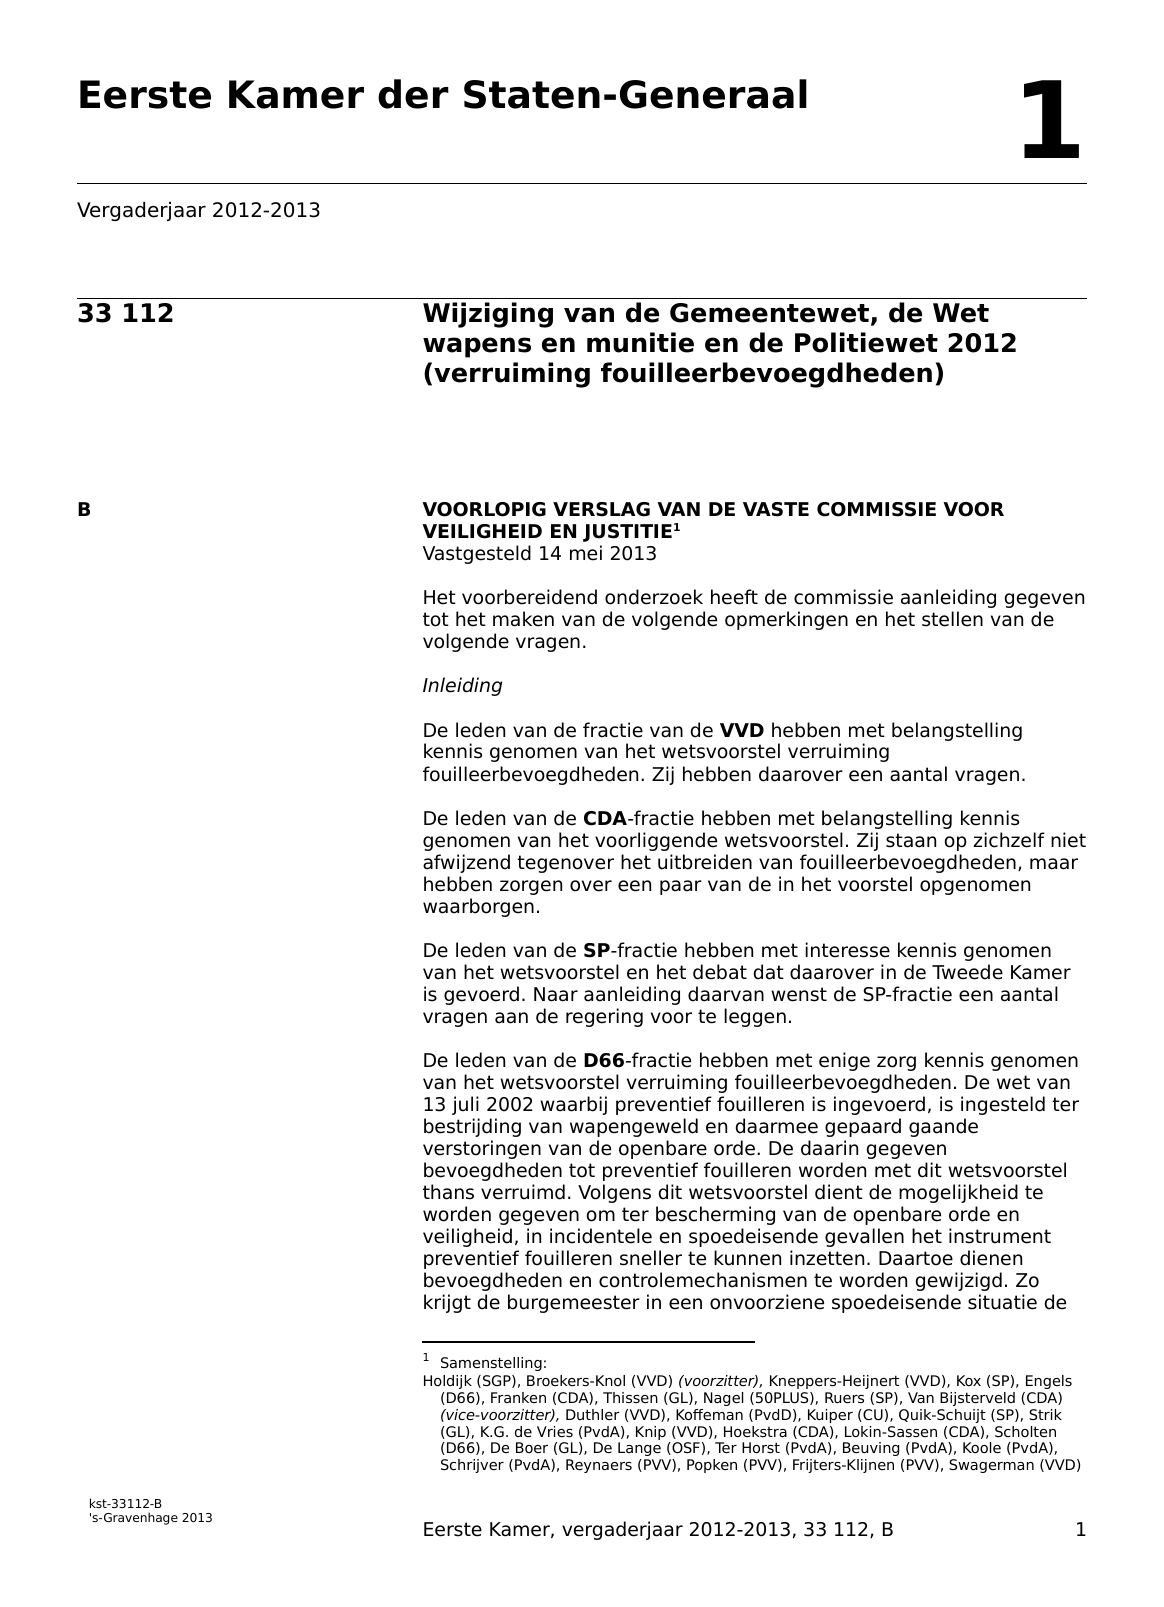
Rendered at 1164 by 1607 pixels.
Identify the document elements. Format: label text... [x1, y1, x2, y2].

subtitle B VOORLOPIG VERSLAG VAN DE VASTE COMMISSIE VOOR VEILIGHEID EN JUSTITIE [77, 499, 1087, 543]
text kst-33112-B [88, 1497, 323, 1511]
text De leden van de D66-fractie hebben met enige zorg kennis genomen van het wetsvoorstel verruiming fouilleerbevoegdheden. De wet van 13 juli 2002 waarbij preventief fouilleren is ingevoerd, is ingesteld ter bestrijding van wapengeweld en daarmee gepaard gaande verstoringen van de openbare orde. De daarin gegeven bevoegdheden tot preventief fouilleren worden met dit wetsvoorstel thans verruimd. Volgens dit wetsvoorstel dient de mogelijkheid te worden gegeven om ter bescherming van de openbare orde en veiligheid, in incidentele en spoedeisende gevallen het instrument preventief fouilleren sneller te kunnen inzetten. Daartoe dienen bevoegdheden en controlemechanismen te worden gewijzigd. Zo krijgt de burgemeester in een onvoorziene spoedeisende situatie de [422, 1050, 1087, 1313]
text De leden van de CDA-fractie hebben met belangstelling kennis genomen van het voorliggende wetsvoorstel. Zij staan op zichzelf niet afwijzend tegenover het uitbreiden van fouilleerbevoegdheden, maar hebben zorgen over een paar van de in het voorstel opgenomen waarborgen. [422, 808, 1087, 917]
table_cell Vergaderjaar 2012-2013 [77, 184, 1087, 298]
table_header 1 [886, 59, 1087, 183]
table_header Eerste Kamer der Staten-Generaal [77, 59, 886, 183]
subtitle 33 112 Wijziging van de Gemeentewet, de Wet wapens en munitie en de Politiewet 2012 (verruiming fouilleerbevoegdheden) [77, 299, 1087, 388]
text 's-Gravenhage 2013 [88, 1511, 323, 1525]
text Holdijk (SGP), Broekers-Knol (VVD) (voorzitter), Kneppers-Heijnert (VVD), Kox (SP), Engels (D66), Franken (CDA), Thissen (GL), Nagel (50PLUS), Ruers (SP), Van Bijsterveld (CDA) (vice-voorzitter), Duthler (VVD), Koffeman (PvdD), Kuiper (CU), Quik-Schuijt (SP), Strik (GL), K.G. de Vries (PvdA), Knip (VVD), Hoekstra (CDA), Lokin-Sassen (CDA), Scholten (D66), De Boer (GL), De Lange (OSF), Ter Horst (PvdA), Beuving (PvdA), Koole (PvdA), Schrijver (PvdA), Reynaers (PVV), Popken (PVV), Frijters-Klijnen (PVV), Swagerman (VVD) [422, 1373, 1087, 1474]
text Het voorbereidend onderzoek heeft de commissie aanleiding gegeven tot het maken van de volgende opmerkingen en het stellen van de volgende vragen. [422, 587, 1087, 653]
text Vastgesteld 14 mei 2013 [422, 543, 1087, 565]
text De leden van de SP-fractie hebben met interesse kennis genomen van het wetsvoorstel en het debat dat daarover in de Tweede Kamer is gevoerd. Naar aanleiding daarvan wenst de SP-fractie een aantal vragen aan de regering voor te leggen. [422, 940, 1087, 1028]
text Samenstelling: [422, 1351, 1087, 1373]
subtitle Inleiding [422, 675, 1087, 697]
text De leden van de fractie van de VVD hebben met belangstelling kennis genomen van het wetsvoorstel verruiming fouilleerbevoegdheden. Zij hebben daarover een aantal vragen. [422, 719, 1087, 785]
